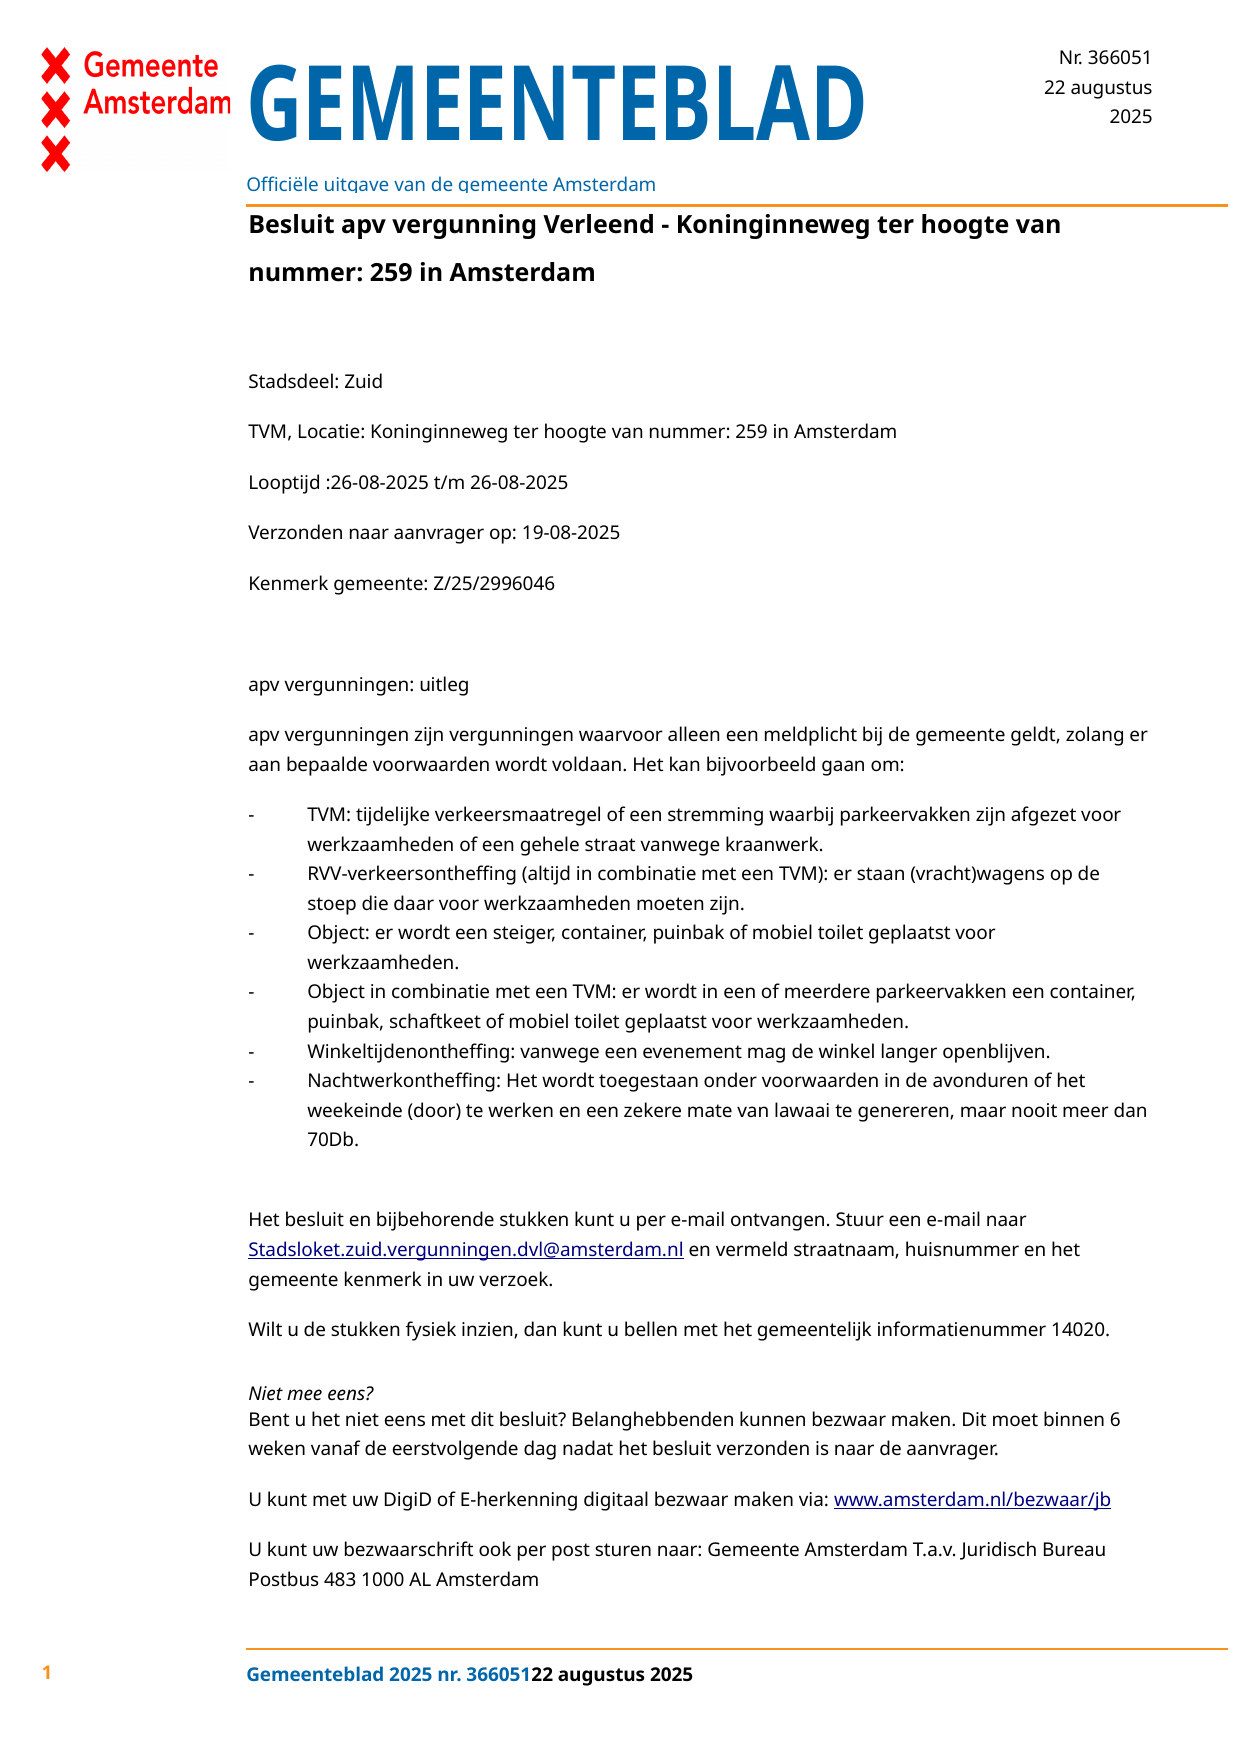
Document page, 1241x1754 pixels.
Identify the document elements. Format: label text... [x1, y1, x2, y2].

text Stadsdeel: Zuid [248, 368, 1152, 394]
text Kenmerk gemeente: Z/25/2996046 [248, 570, 1152, 596]
text U kunt met uw DigiD of E-herkenning digitaal bezwaar maken via: www.amsterdam.nl/bezwaar/jb [248, 1486, 1152, 1512]
text Looptijd :26-08-2025 t/m 26-08-2025 [248, 469, 1152, 495]
text Bent u het niet eens met dit besluit? Belanghebbenden kunnen bezwaar maken. Dit moet binnen 6 weken vanaf de eerstvolgende dag nadat het besluit verzonden is naar de aanvrager. [248, 1406, 1152, 1461]
list Winkeltijdenontheffing: vanwege een evenement mag de winkel langer openblijven. [248, 1038, 1152, 1064]
text TVM, Locatie: Koninginneweg ter hoogte van nummer: 259 in Amsterdam [248, 419, 1152, 444]
text Wilt u de stukken fysiek inzien, dan kunt u bellen met het gemeentelijk informatienummer 14020. [248, 1316, 1152, 1342]
list TVM: tijdelijke verkeersmaatregel of een stremming waarbij parkeervakken zijn afgezet voor werkzaamheden of een gehele straat vanwege kraanwerk. [248, 801, 1152, 857]
text Niet mee eens? [248, 1380, 1152, 1406]
text apv vergunningen zijn vergunningen waarvoor alleen een meldplicht bij de gemeente geldt, zolang er aan bepaalde voorwaarden wordt voldaan. Het kan bijvoorbeeld gaan om: [248, 721, 1152, 777]
list Nachtwerkontheffing: Het wordt toegestaan onder voorwaarden in de avonduren of het weekeinde (door) te werken en een zekere mate van lawaai te genereren, maar nooit meer dan 70Db. [248, 1067, 1152, 1152]
list Object: er wordt een steiger, container, puinbak of mobiel toilet geplaatst voor werkzaamheden. [248, 919, 1152, 975]
list RVV-verkeersontheffing (altijd in combinatie met een TVM): er staan (vracht)wagens op de stoep die daar voor werkzaamheden moeten zijn. [248, 860, 1152, 916]
list Object in combinatie met een TVM: er wordt in een of meerdere parkeervakken een container, puinbak, schaftkeet of mobiel toilet geplaatst voor werkzaamheden. [248, 979, 1152, 1034]
text Het besluit en bijbehorende stukken kunt u per e-mail ontvangen. Stuur een e-mail naar Stadsloket.zuid.vergunningen.dvl@amsterdam.nl en vermeld straatnaam, huisnummer en het gemeente kenmerk in uw verzoek. [248, 1207, 1152, 1292]
text apv vergunningen: uitleg [248, 671, 1152, 697]
text U kunt uw bezwaarschrift ook per post sturen naar: Gemeente Amsterdam T.a.v. Juridisch Bureau Postbus 483 1000 AL Amsterdam [248, 1536, 1152, 1592]
text Besluit apv vergunning Verleend - Koninginneweg ter hoogte van nummer: 259 in Amsterdam [248, 207, 1152, 288]
picture [41, 47, 231, 172]
text Verzonden naar aanvrager op: 19-08-2025 [248, 519, 1152, 545]
